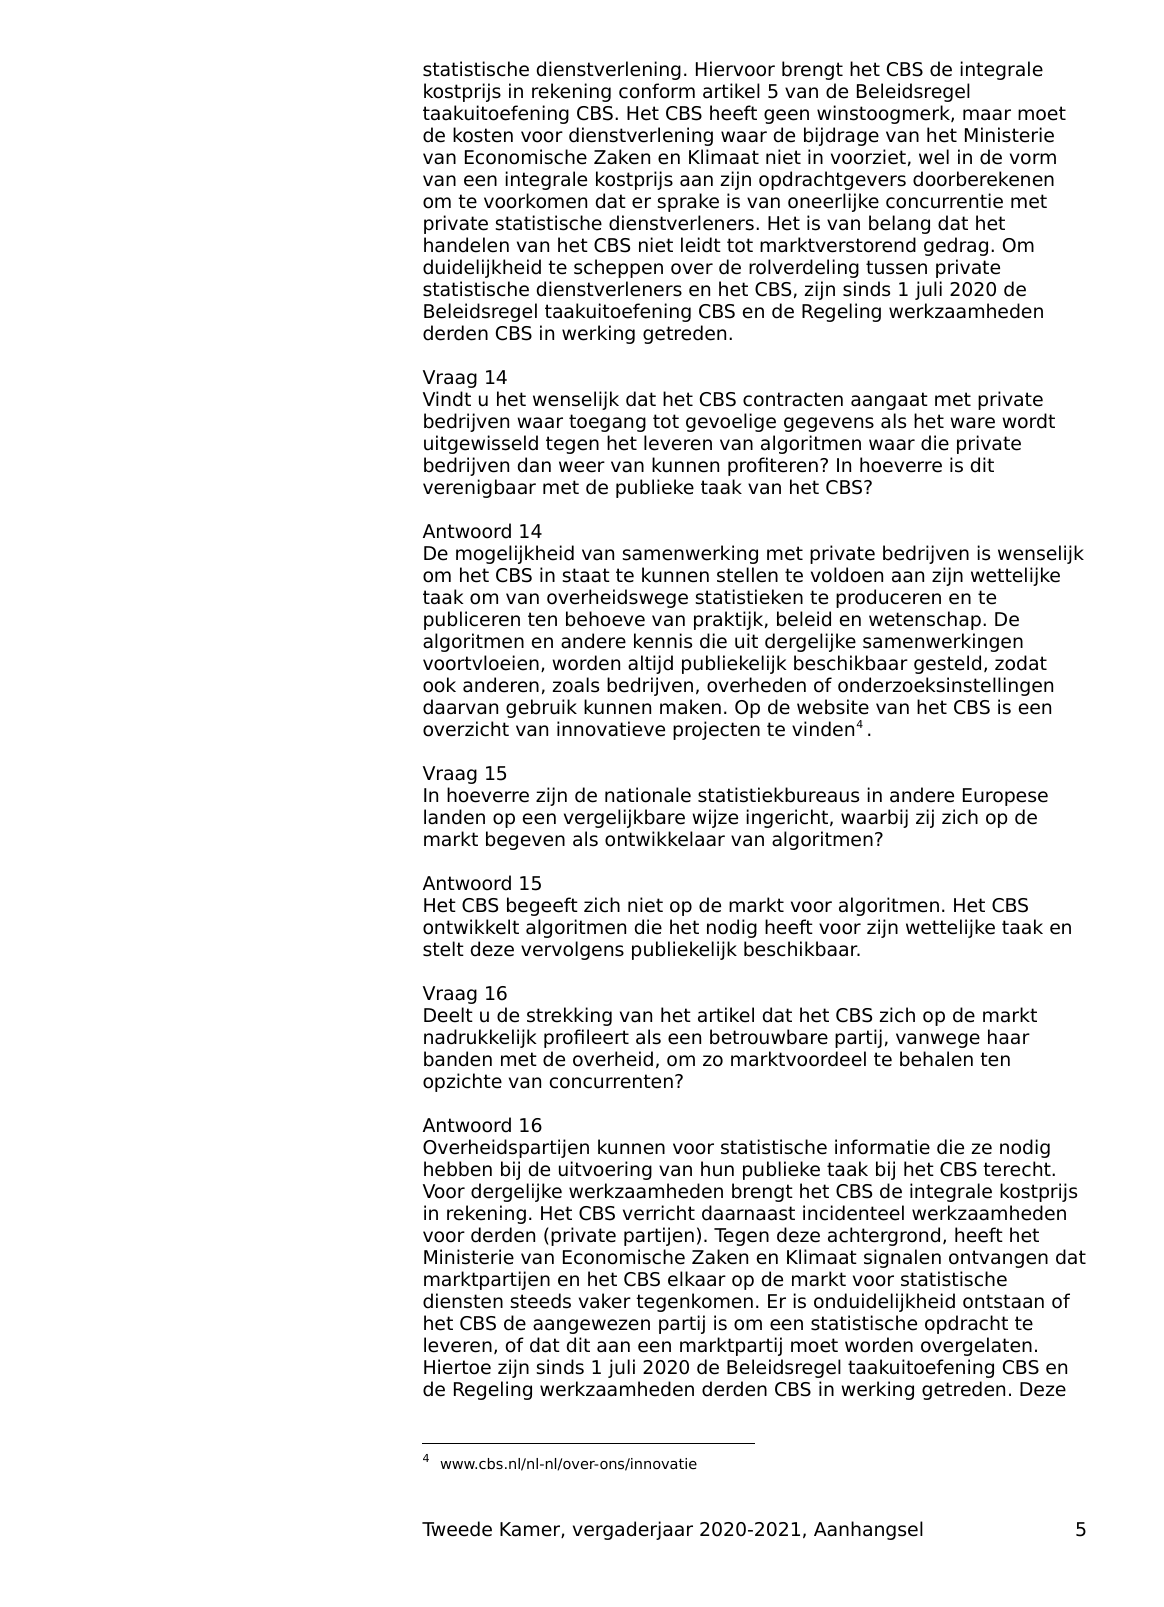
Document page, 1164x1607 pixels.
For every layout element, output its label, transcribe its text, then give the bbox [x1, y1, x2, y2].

text Het CBS begeeft zich niet op de markt voor algoritmen. Het CBS ontwikkelt algoritmen die het nodig heeft voor zijn wettelijke taak en stelt deze vervolgens publiekelijk beschikbaar. [422, 895, 1087, 961]
text Antwoord 16 [422, 1115, 1087, 1137]
text Overheidspartijen kunnen voor statistische informatie die ze nodig hebben bij de uitvoering van hun publieke taak bij het CBS terecht. Voor dergelijke werkzaamheden brengt het CBS de integrale kostprijs in rekening. Het CBS verricht daarnaast incidenteel werkzaamheden voor derden (private partijen). Tegen deze achtergrond, heeft het Ministerie van Economische Zaken en Klimaat signalen ontvangen dat marktpartijen en het CBS elkaar op de markt voor statistische diensten steeds vaker tegenkomen. Er is onduidelijkheid ontstaan of het CBS de aangewezen partij is om een statistische opdracht te leveren, of dat dit aan een marktpartij moet worden overgelaten. Hiertoe zijn sinds 1 juli 2020 de Beleidsregel taakuitoefening CBS en de Regeling werkzaamheden derden CBS in werking getreden. Deze [422, 1137, 1087, 1401]
text Vraag 16 [422, 983, 1087, 1005]
text Antwoord 14 [422, 521, 1087, 543]
text Antwoord 15 [422, 873, 1087, 895]
text Vraag 15 [422, 763, 1087, 785]
text Vindt u het wenselijk dat het CBS contracten aangaat met private bedrijven waar toegang tot gevoelige gegevens als het ware wordt uitgewisseld tegen het leveren van algoritmen waar die private bedrijven dan weer van kunnen profiteren? In hoeverre is dit verenigbaar met de publieke taak van het CBS? [422, 389, 1087, 499]
text Deelt u de strekking van het artikel dat het CBS zich op de markt nadrukkelijk profileert als een betrouwbare partij, vanwege haar banden met de overheid, om zo marktvoordeel te behalen ten opzichte van concurrenten? [422, 1005, 1087, 1093]
text www.cbs.nl/nl-nl/over-ons/innovatie [422, 1452, 1087, 1474]
text statistische dienstverlening. Hiervoor brengt het CBS de integrale kostprijs in rekening conform artikel 5 van de Beleidsregel taakuitoefening CBS. Het CBS heeft geen winstoogmerk, maar moet de kosten voor dienstverlening waar de bijdrage van het Ministerie van Economische Zaken en Klimaat niet in voorziet, wel in de vorm van een integrale kostprijs aan zijn opdrachtgevers doorberekenen om te voorkomen dat er sprake is van oneerlijke concurrentie met private statistische dienstverleners. Het is van belang dat het handelen van het CBS niet leidt tot marktverstorend gedrag. Om duidelijkheid te scheppen over de rolverdeling tussen private statistische dienstverleners en het CBS, zijn sinds 1 juli 2020 de Beleidsregel taakuitoefening CBS en de Regeling werkzaamheden derden CBS in werking getreden. [422, 59, 1087, 345]
text De mogelijkheid van samenwerking met private bedrijven is wenselijk om het CBS in staat te kunnen stellen te voldoen aan zijn wettelijke taak om van overheidswege statistieken te produceren en te publiceren ten behoeve van praktijk, beleid en wetenschap. De algoritmen en andere kennis die uit dergelijke samenwerkingen voortvloeien, worden altijd publiekelijk beschikbaar gesteld, zodat ook anderen, zoals bedrijven, overheden of onderzoeksinstellingen daarvan gebruik kunnen maken. Op de website van het CBS is een overzicht van innovatieve projecten te vinden. [422, 543, 1087, 741]
text Vraag 14 [422, 367, 1087, 389]
text In hoeverre zijn de nationale statistiekbureaus in andere Europese landen op een vergelijkbare wijze ingericht, waarbij zij zich op de markt begeven als ontwikkelaar van algoritmen? [422, 785, 1087, 851]
